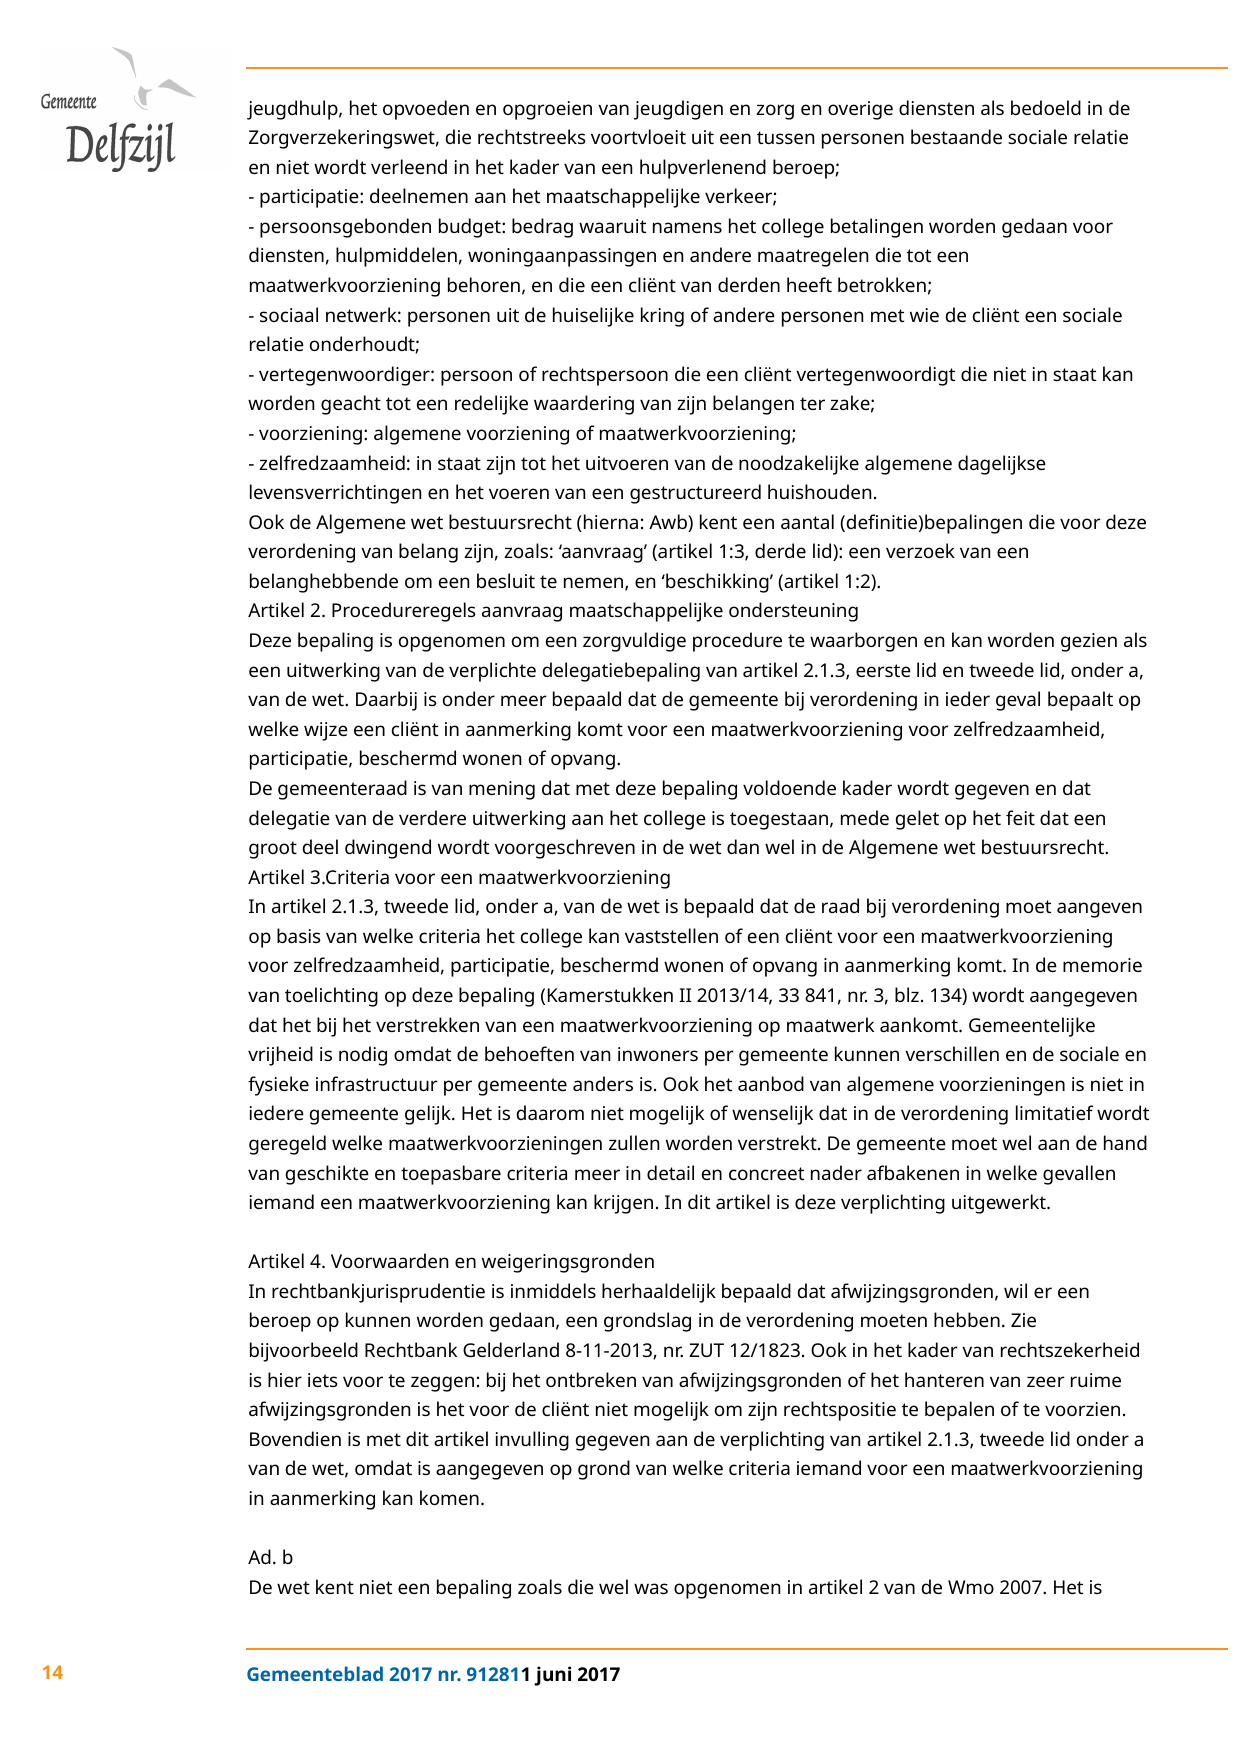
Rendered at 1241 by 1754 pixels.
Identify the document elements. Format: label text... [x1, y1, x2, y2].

text Artikel 2. Procedureregels aanvraag maatschappelijke ondersteuning [248, 598, 1152, 623]
text In artikel 2.1.3, tweede lid, onder a, van de wet is bepaald dat de raad bij verordening moet aangeven op basis van welke criteria het college kan vaststellen of een cliënt voor een maatwerkvoorziening voor zelfredzaamheid, participatie, beschermd wonen of opvang in aanmerking komt. In de memorie van toelichting op deze bepaling (Kamerstukken II 2013/14, 33 841, nr. 3, blz. 134) wordt aangegeven dat het bij het verstrekken van een maatwerkvoorziening op maatwerk aankomt. Gemeentelijke vrijheid is nodig omdat de behoeften van inwoners per gemeente kunnen verschillen en de sociale en fysieke infrastructuur per gemeente anders is. Ook het aanbod van algemene voorzieningen is niet in iedere gemeente gelijk. Het is daarom niet mogelijk of wenselijk dat in de verordening limitatief wordt geregeld welke maatwerkvoorzieningen zullen worden verstrekt. De gemeente moet wel aan de hand van geschikte en toepasbare criteria meer in detail en concreet nader afbakenen in welke gevallen iemand een maatwerkvoorziening kan krijgen. In dit artikel is deze verplichting uitgewerkt. [248, 893, 1152, 1215]
text - zelfredzaamheid: in staat zijn tot het uitvoeren van de noodzakelijke algemene dagelijkse levensverrichtingen en het voeren van een gestructureerd huishouden. [248, 450, 1152, 505]
picture [41, 47, 231, 172]
text jeugdhulp, het opvoeden en opgroeien van jeugdigen en zorg en overige diensten als bedoeld in de Zorgverzekeringswet, die rechtstreeks voortvloeit uit een tussen personen bestaande sociale relatie en niet wordt verleend in het kader van een hulpverlenend beroep; [248, 95, 1152, 180]
text - participatie: deelnemen aan het maatschappelijke verkeer; [248, 183, 1152, 209]
text Ad. b [248, 1544, 1152, 1570]
text Deze bepaling is opgenomen om een zorgvuldige procedure te waarborgen en kan worden gezien als een uitwerking van de verplichte delegatiebepaling van artikel 2.1.3, eerste lid en tweede lid, onder a, van de wet. Daarbij is onder meer bepaald dat de gemeente bij verordening in ieder geval bepaalt op welke wijze een cliënt in aanmerking komt voor een maatwerkvoorziening voor zelfredzaamheid, participatie, beschermd wonen of opvang. [248, 627, 1152, 771]
text Ook de Algemene wet bestuursrecht (hierna: Awb) kent een aantal (definitie)bepalingen die voor deze verordening van belang zijn, zoals: ‘aanvraag’ (artikel 1:3, derde lid): een verzoek van een belanghebbende om een besluit te nemen, en ‘beschikking’ (artikel 1:2). [248, 509, 1152, 594]
text - sociaal netwerk: personen uit de huiselijke kring of andere personen met wie de cliёnt een sociale relatie onderhoudt; [248, 302, 1152, 357]
text - persoonsgebonden budget: bedrag waaruit namens het college betalingen worden gedaan voor diensten, hulpmiddelen, woningaanpassingen en andere maatregelen die tot een maatwerkvoorziening behoren, en die een cliënt van derden heeft betrokken; [248, 213, 1152, 298]
text - vertegenwoordiger: persoon of rechtspersoon die een cliënt vertegenwoordigt die niet in staat kan worden geacht tot een redelijke waardering van zijn belangen ter zake; [248, 361, 1152, 416]
text Artikel 4. Voorwaarden en weigeringsgronden [248, 1248, 1152, 1274]
text In rechtbankjurisprudentie is inmiddels herhaaldelijk bepaald dat afwijzingsgronden, wil er een beroep op kunnen worden gedaan, een grondslag in de verordening moeten hebben. Zie bijvoorbeeld Rechtbank Gelderland 8-11-2013, nr. ZUT 12/1823. Ook in het kader van rechtszekerheid is hier iets voor te zeggen: bij het ontbreken van afwijzingsgronden of het hanteren van zeer ruime afwijzingsgronden is het voor de cliënt niet mogelijk om zijn rechtspositie te bepalen of te voorzien. Bovendien is met dit artikel invulling gegeven aan de verplichting van artikel 2.1.3, tweede lid onder a van de wet, omdat is aangegeven op grond van welke criteria iemand voor een maatwerkvoorziening in aanmerking kan komen. [248, 1278, 1152, 1511]
text - voorziening: algemene voorziening of maatwerkvoorziening; [248, 420, 1152, 446]
text De gemeenteraad is van mening dat met deze bepaling voldoende kader wordt gegeven en dat delegatie van de verdere uitwerking aan het college is toegestaan, mede gelet op het feit dat een groot deel dwingend wordt voorgeschreven in de wet dan wel in de Algemene wet bestuursrecht. [248, 775, 1152, 860]
text Artikel 3.Criteria voor een maatwerkvoorziening [248, 864, 1152, 890]
text De wet kent niet een bepaling zoals die wel was opgenomen in artikel 2 van de Wmo 2007. Het is [248, 1574, 1152, 1600]
